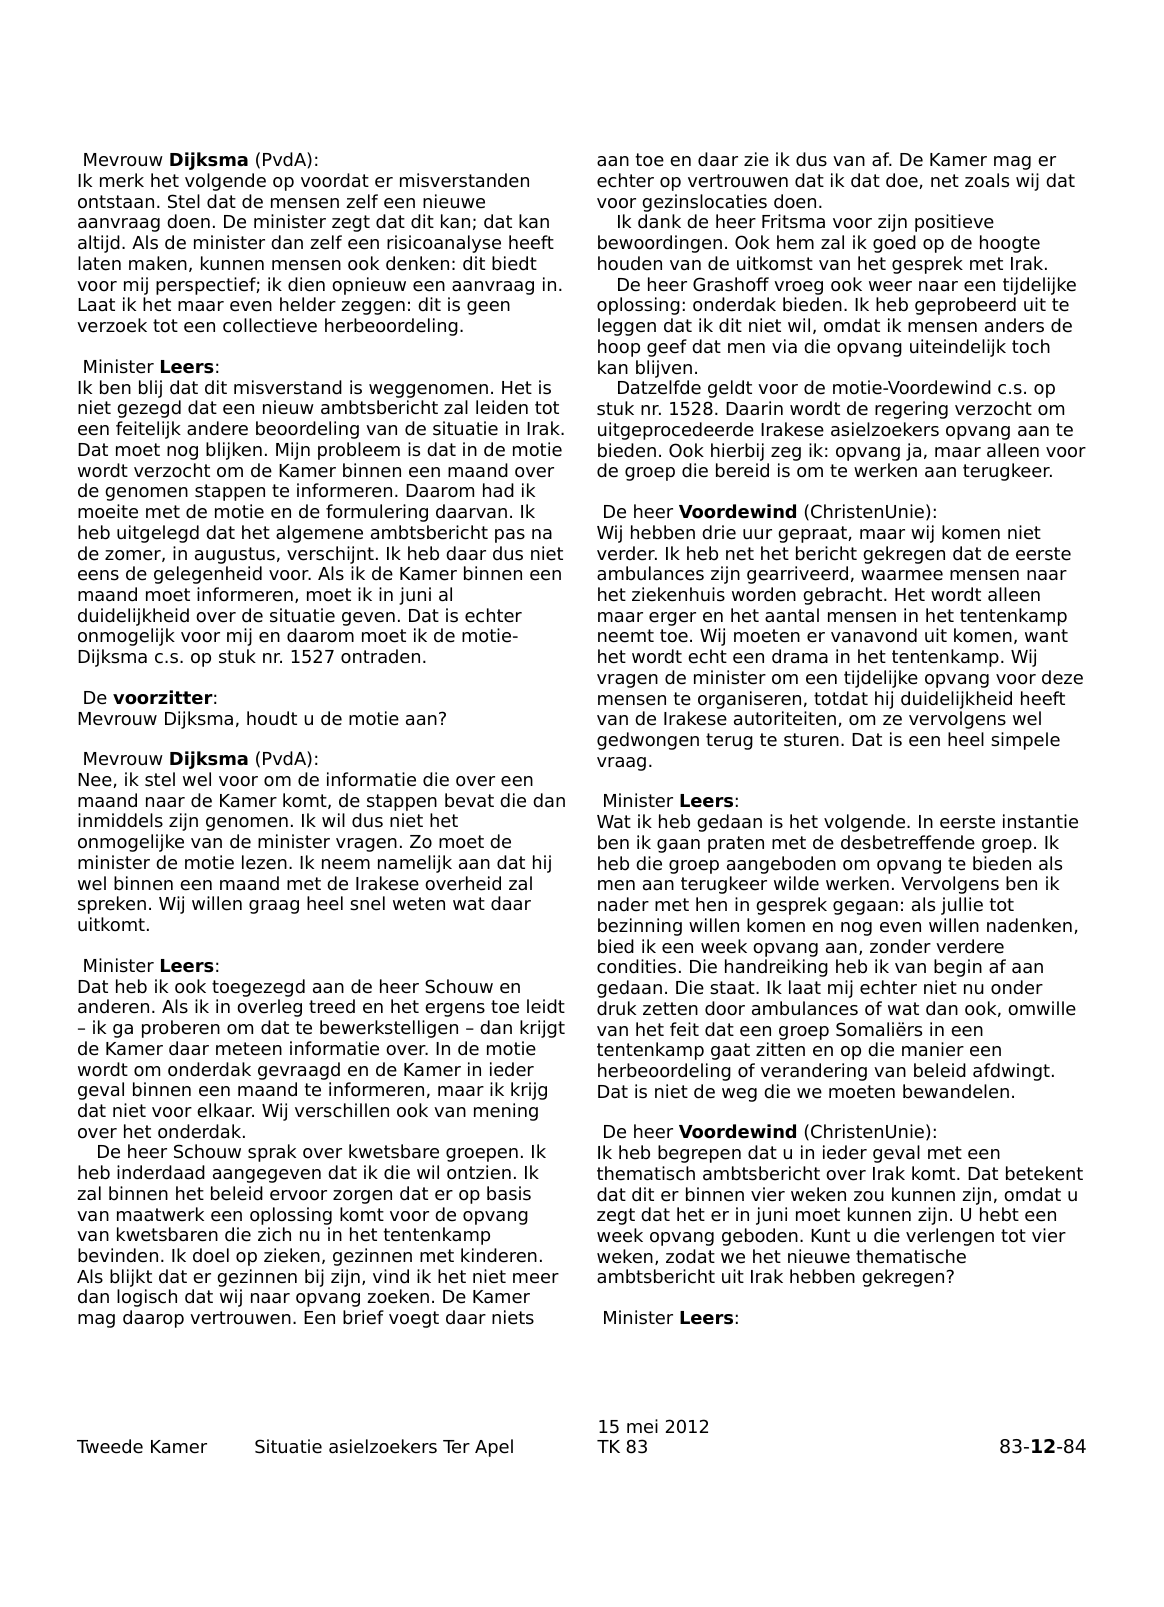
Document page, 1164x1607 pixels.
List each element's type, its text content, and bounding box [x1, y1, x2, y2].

text De heer Voordewind (ChristenUnie): [596, 1122, 1087, 1143]
text Wij hebben drie uur gepraat, maar wij komen niet verder. Ik heb net het bericht gekregen dat de eerste ambulances zijn gearriveerd, waarmee mensen naar het ziekenhuis worden gebracht. Het wordt alleen maar erger en het aantal mensen in het tentenkamp neemt toe. Wij moeten er vanavond uit komen, want het wordt echt een drama in het tentenkamp. Wij vragen de minister om een tijdelijke opvang voor deze mensen te organiseren, totdat hij duidelijkheid heeft van de Irakese autoriteiten, om ze vervolgens wel gedwongen terug te sturen. Dat is een heel simpele vraag. [596, 523, 1087, 771]
text De heer Schouw sprak over kwetsbare groepen. Ik heb inderdaad aangegeven dat ik die wil ontzien. Ik zal binnen het beleid ervoor zorgen dat er op basis van maatwerk een oplossing komt voor de opvang van kwetsbaren die zich nu in het tentenkamp bevinden. Ik doel op zieken, gezinnen met kinderen. Als blijkt dat er gezinnen bij zijn, vind ik het niet meer dan logisch dat wij naar opvang zoeken. De Kamer mag daarop vertrouwen. Een brief voegt daar niets [77, 1142, 567, 1329]
text Wat ik heb gedaan is het volgende. In eerste instantie ben ik gaan praten met de desbetreffende groep. Ik heb die groep aangeboden om opvang te bieden als men aan terugkeer wilde werken. Vervolgens ben ik nader met hen in gesprek gegaan: als jullie tot bezinning willen komen en nog even willen nadenken, bied ik een week opvang aan, zonder verdere condities. Die handreiking heb ik van begin af aan gedaan. Die staat. Ik laat mij echter niet nu onder druk zetten door ambulances of wat dan ook, omwille van het feit dat een groep Somaliërs in een tentenkamp gaat zitten en op die manier een herbeoordeling of verandering van beleid afdwingt. Dat is niet de weg die we moeten bewandelen. [596, 812, 1087, 1102]
text Ik ben blij dat dit misverstand is weggenomen. Het is niet gezegd dat een nieuw ambtsbericht zal leiden tot een feitelijk andere beoordeling van de situatie in Irak. Dat moet nog blijken. Mijn probleem is dat in de motie wordt verzocht om de Kamer binnen een maand over de genomen stappen te informeren. Daarom had ik moeite met de motie en de formulering daarvan. Ik heb uitgelegd dat het algemene ambtsbericht pas na de zomer, in augustus, verschijnt. Ik heb daar dus niet eens de gelegenheid voor. Als ik de Kamer binnen een maand moet informeren, moet ik in juni al duidelijkheid over de situatie geven. Dat is echter onmogelijk voor mij en daarom moet ik de motie-Dijksma c.s. op stuk nr. 1527 ontraden. [77, 377, 567, 668]
text Ik heb begrepen dat u in ieder geval met een thematisch ambtsbericht over Irak komt. Dat betekent dat dit er binnen vier weken zou kunnen zijn, omdat u zegt dat het er in juni moet kunnen zijn. U hebt een week opvang geboden. Kunt u die verlengen tot vier weken, zodat we het nieuwe thematische ambtsbericht uit Irak hebben gekregen? [596, 1143, 1087, 1288]
text Nee, ik stel wel voor om de informatie die over een maand naar de Kamer komt, de stappen bevat die dan inmiddels zijn genomen. Ik wil dus niet het onmogelijke van de minister vragen. Zo moet de minister de motie lezen. Ik neem namelijk aan dat hij wel binnen een maand met de Irakese overheid zal spreken. Wij willen graag heel snel weten wat daar uitkomt. [77, 770, 567, 936]
text Mevrouw Dijksma (PvdA): [77, 749, 567, 770]
text De heer Voordewind (ChristenUnie): [596, 502, 1087, 523]
text Minister Leers: [596, 791, 1087, 812]
text De voorzitter: [77, 688, 567, 708]
text Ik dank de heer Fritsma voor zijn positieve bewoordingen. Ook hem zal ik goed op de hoogte houden van de uitkomst van het gesprek met Irak. [596, 212, 1087, 274]
text Dat heb ik ook toegezegd aan de heer Schouw en anderen. Als ik in overleg treed en het ergens toe leidt – ik ga proberen om dat te bewerkstelligen – dan krijgt de Kamer daar meteen informatie over. In de motie wordt om onderdak gevraagd en de Kamer in ieder geval binnen een maand te informeren, maar ik krijg dat niet voor elkaar. Wij verschillen ook van mening over het onderdak. [77, 976, 567, 1142]
text Minister Leers: [77, 956, 567, 976]
text Mevrouw Dijksma, houdt u de motie aan? [77, 708, 567, 729]
text Mevrouw Dijksma (PvdA): [77, 150, 567, 171]
text De heer Grashoff vroeg ook weer naar een tijdelijke oplossing: onderdak bieden. Ik heb geprobeerd uit te leggen dat ik dit niet wil, omdat ik mensen anders de hoop geef dat men via die opvang uiteindelijk toch kan blijven. [596, 274, 1087, 378]
text Minister Leers: [596, 1308, 1087, 1329]
text Datzelfde geldt voor de motie-Voordewind c.s. op stuk nr. 1528. Daarin wordt de regering verzocht om uitgeprocedeerde Irakese asielzoekers opvang aan te bieden. Ook hierbij zeg ik: opvang ja, maar alleen voor de groep die bereid is om te werken aan terugkeer. [596, 378, 1087, 482]
text Ik merk het volgende op voordat er misverstanden ontstaan. Stel dat de mensen zelf een nieuwe aanvraag doen. De minister zegt dat dit kan; dat kan altijd. Als de minister dan zelf een risicoanalyse heeft laten maken, kunnen mensen ook denken: dit biedt voor mij perspectief; ik dien opnieuw een aanvraag in. Laat ik het maar even helder zeggen: dit is geen verzoek tot een collectieve herbeoordeling. [77, 171, 567, 337]
text Minister Leers: [77, 357, 567, 377]
text aan toe en daar zie ik dus van af. De Kamer mag er echter op vertrouwen dat ik dat doe, net zoals wij dat voor gezinslocaties doen. [596, 150, 1087, 212]
